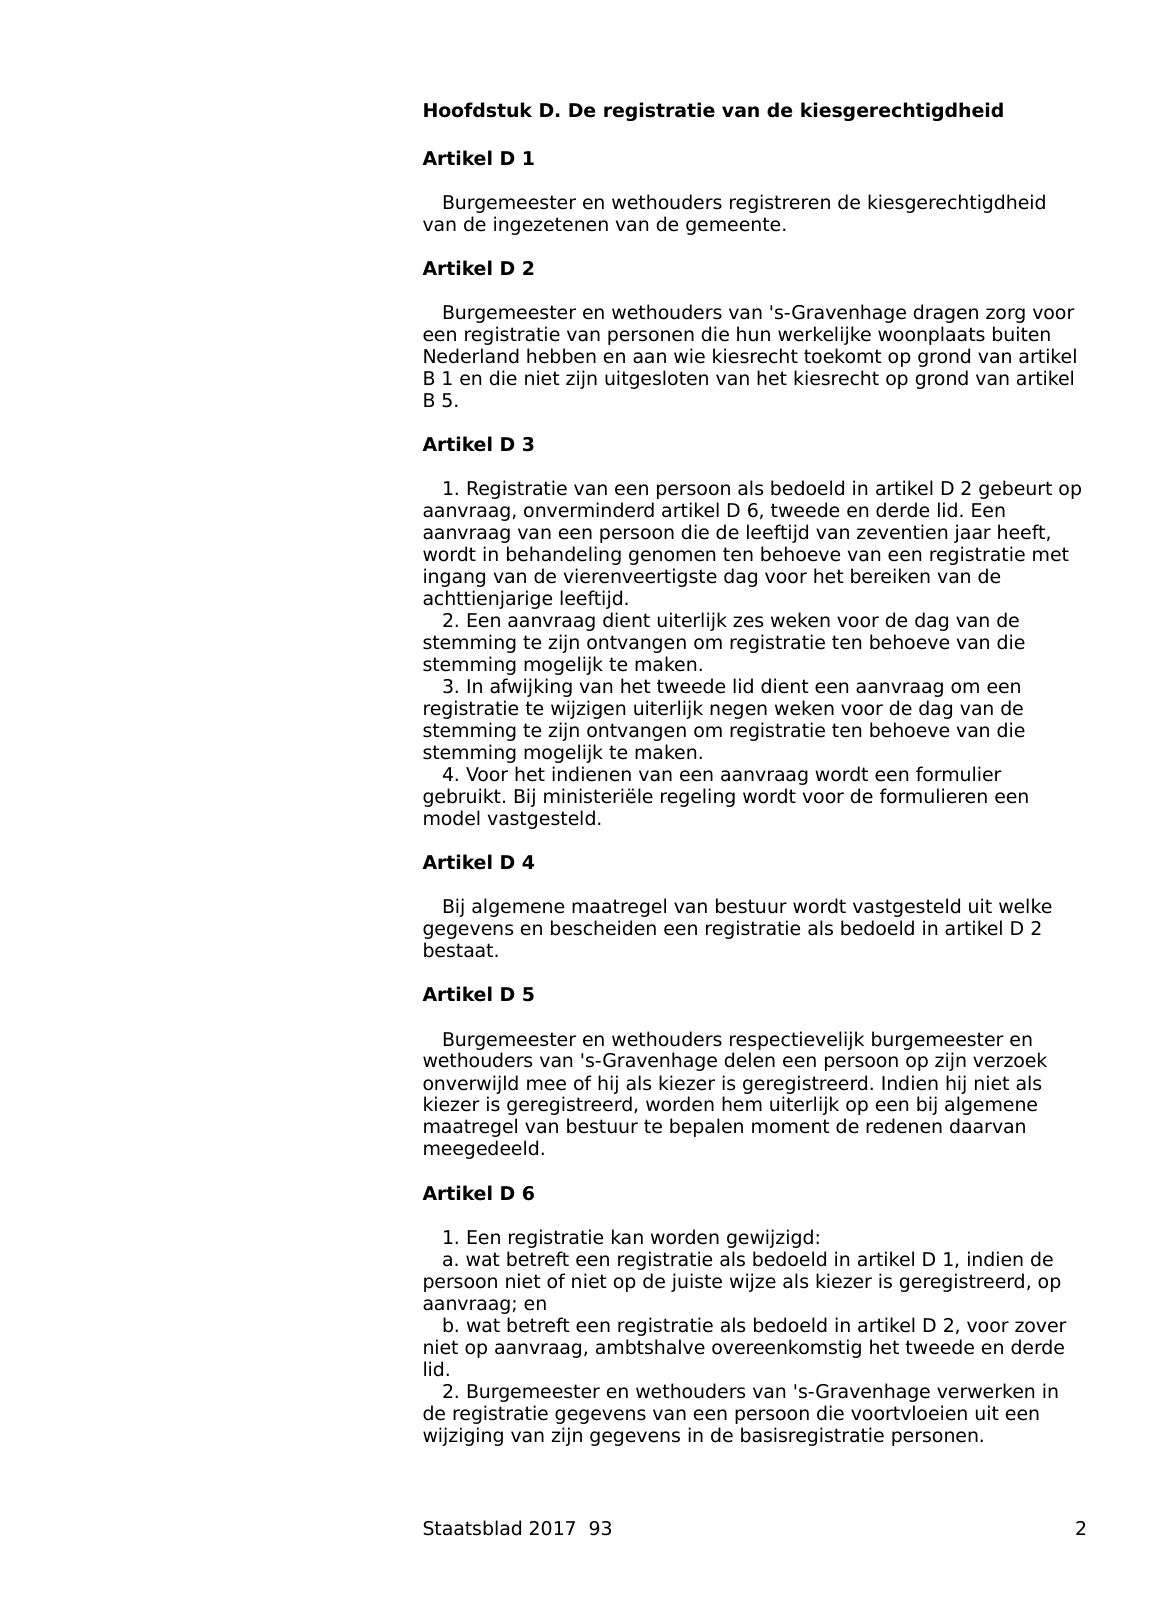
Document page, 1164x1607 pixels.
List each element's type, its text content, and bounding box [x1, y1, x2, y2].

subtitle Artikel D 2 [422, 258, 1087, 280]
subtitle Hoofdstuk D. De registratie van de kiesgerechtigdheid [422, 100, 1087, 122]
text Burgemeester en wethouders respectievelijk burgemeester en wethouders van 's-Gravenhage delen een persoon op zijn verzoek onverwijld mee of hij als kiezer is geregistreerd. Indien hij niet als kiezer is geregistreerd, worden hem uiterlijk op een bij algemene maatregel van bestuur te bepalen moment de redenen daarvan meegedeeld. [422, 1028, 1087, 1160]
subtitle Artikel D 1 [422, 147, 1087, 169]
text 4. Voor het indienen van een aanvraag wordt een formulier gebruikt. Bij ministeriële regeling wordt voor de formulieren een model vastgesteld. [422, 764, 1087, 830]
text Bij algemene maatregel van bestuur wordt vastgesteld uit welke gegevens en bescheiden een registratie als bedoeld in artikel D 2 bestaat. [422, 896, 1087, 962]
text Burgemeester en wethouders van 's-Gravenhage dragen zorg voor een registratie van personen die hun werkelijke woonplaats buiten Nederland hebben en aan wie kiesrecht toekomt op grond van artikel B 1 en die niet zijn uitgesloten van het kiesrecht op grond van artikel B 5. [422, 302, 1087, 412]
subtitle Artikel D 4 [422, 852, 1087, 874]
text 2. Een aanvraag dient uiterlijk zes weken voor de dag van de stemming te zijn ontvangen om registratie ten behoeve van die stemming mogelijk te maken. [422, 610, 1087, 676]
text 1. Registratie van een persoon als bedoeld in artikel D 2 gebeurt op aanvraag, onverminderd artikel D 6, tweede en derde lid. Een aanvraag van een persoon die de leeftijd van zeventien jaar heeft, wordt in behandeling genomen ten behoeve van een registratie met ingang van de vierenveertigste dag voor het bereiken van de achttienjarige leeftijd. [422, 478, 1087, 610]
text b. wat betreft een registratie als bedoeld in artikel D 2, voor zover niet op aanvraag, ambtshalve overeenkomstig het tweede en derde lid. [422, 1314, 1087, 1381]
subtitle Artikel D 3 [422, 434, 1087, 456]
text 3. In afwijking van het tweede lid dient een aanvraag om een registratie te wijzigen uiterlijk negen weken voor de dag van de stemming te zijn ontvangen om registratie ten behoeve van die stemming mogelijk te maken. [422, 676, 1087, 764]
text 2. Burgemeester en wethouders van 's-Gravenhage verwerken in de registratie gegevens van een persoon die voortvloeien uit een wijziging van zijn gegevens in de basisregistratie personen. [422, 1381, 1087, 1446]
text a. wat betreft een registratie als bedoeld in artikel D 1, indien de persoon niet of niet op de juiste wijze als kiezer is geregistreerd, op aanvraag; en [422, 1249, 1087, 1314]
text Burgemeester en wethouders registreren de kiesgerechtigdheid van de ingezetenen van de gemeente. [422, 192, 1087, 236]
subtitle Artikel D 6 [422, 1182, 1087, 1204]
subtitle Artikel D 5 [422, 984, 1087, 1006]
text 1. Een registratie kan worden gewijzigd: [422, 1227, 1087, 1249]
